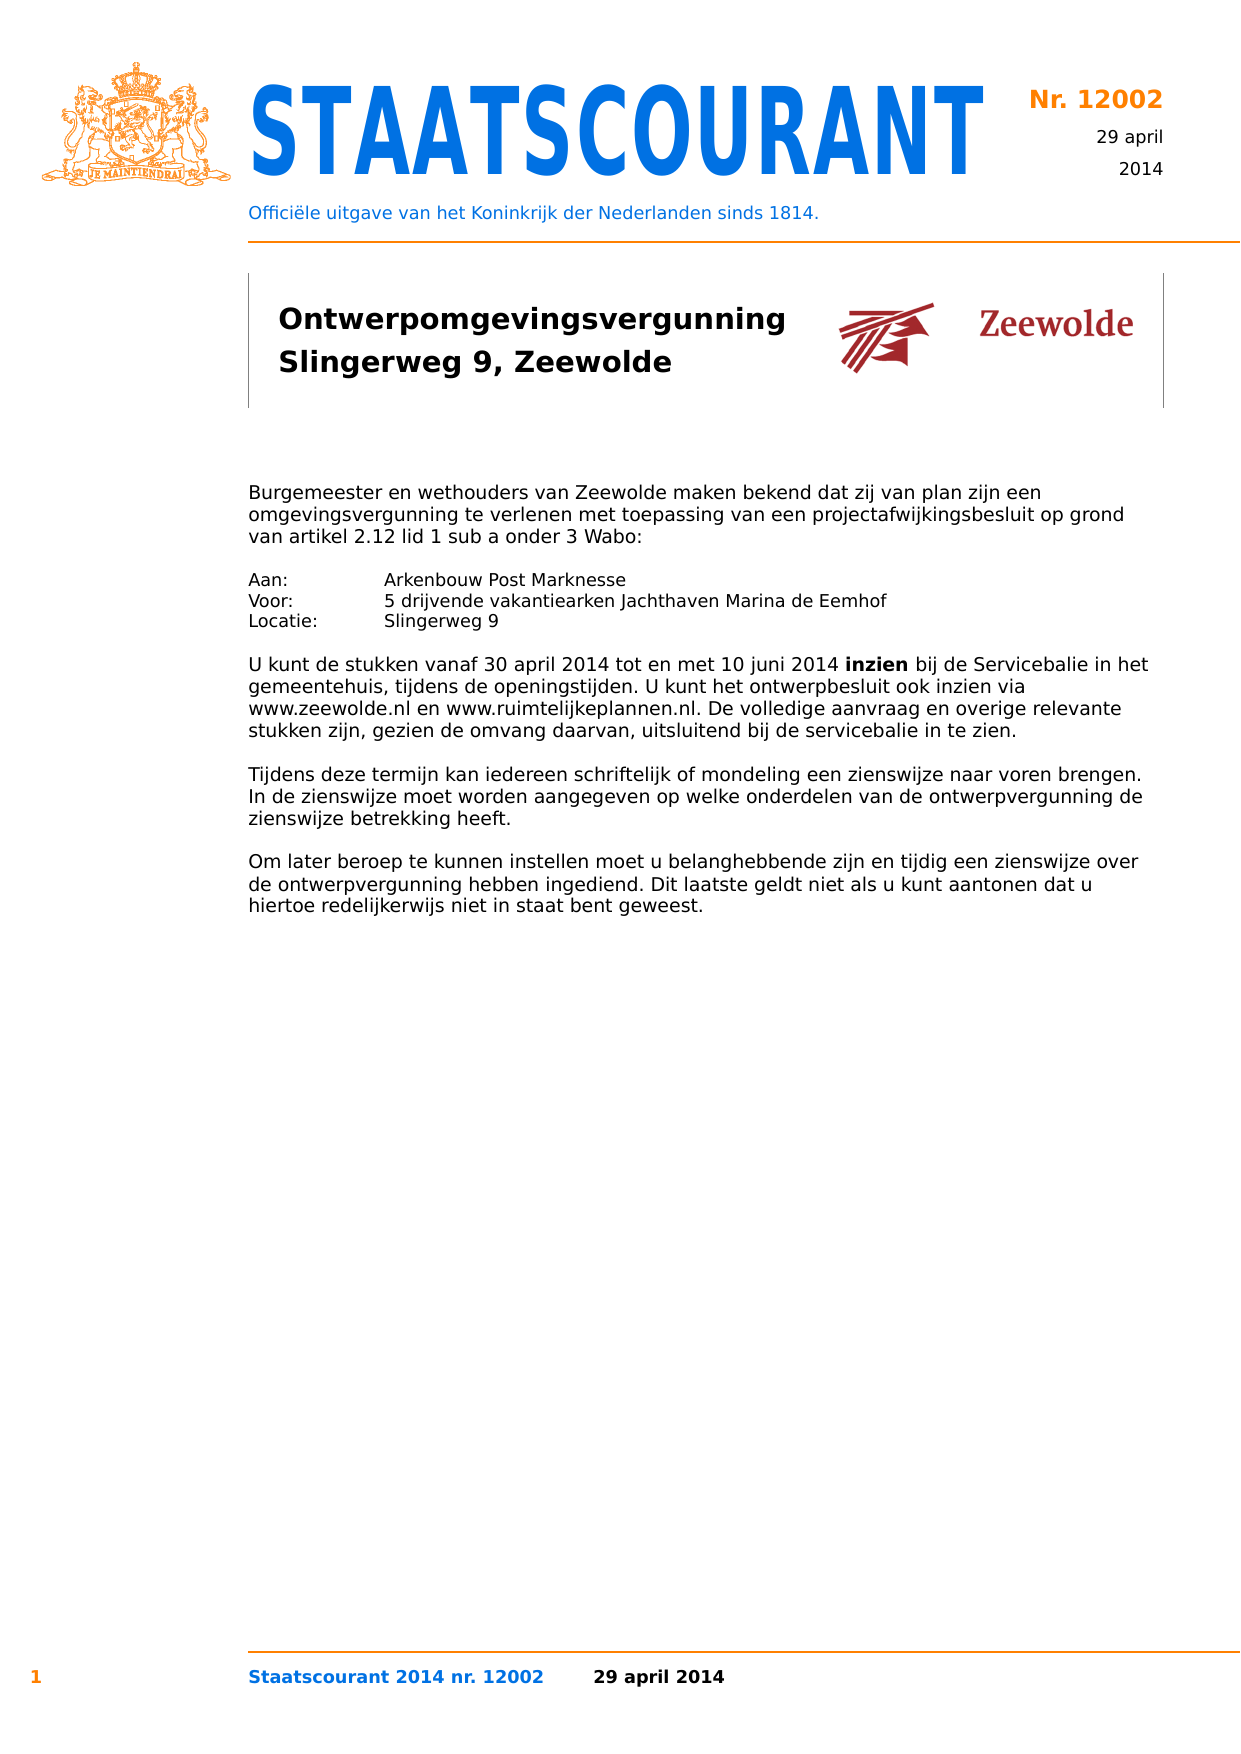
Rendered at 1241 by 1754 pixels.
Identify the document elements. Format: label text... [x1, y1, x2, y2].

table_cell 5 drijvende vakantiearken Jachthaven Marina de Eemhof [378, 591, 1163, 611]
table_header Arkenbouw Post Marknesse [378, 570, 1163, 591]
table_cell Locatie: [248, 611, 378, 632]
table_cell Slingerweg 9 [378, 611, 1163, 632]
table_header Aan: [248, 570, 378, 591]
table_header [25, 62, 248, 241]
text Burgemeester en wethouders van Zeewolde maken bekend dat zij van plan zijn een omgevingsvergunning te verlenen met toepassing van een projectafwijkingsbesluit op grond van artikel 2.12 lid 1 sub a onder 3 Wabo: [248, 482, 1163, 548]
table_header Nr. 12002 [998, 62, 1240, 121]
table_header STAATSCOURANT [248, 62, 998, 203]
table_cell Voor: [248, 591, 378, 611]
text U kunt de stukken vanaf 30 april 2014 tot en met 10 juni 2014 inzien bij de Servicebalie in het gemeentehuis, tijdens de openingstijden. U kunt het ontwerpbesluit ook inzien via www.zeewolde.nl en www.ruimtelijkeplannen.nl. De volledige aanvraag en overige relevante stukken zijn, gezien de omvang daarvan, uitsluitend bij de servicebalie in te zien. [248, 654, 1163, 742]
table_cell 2014 [998, 153, 1240, 203]
table_cell Officiële uitgave van het Koninkrijk der Nederlanden sinds 1814. [248, 203, 1240, 241]
picture [838, 302, 1134, 374]
table_cell 29 april [998, 121, 1240, 153]
text Om later beroep te kunnen instellen moet u belanghebbende zijn en tijdig een zienswijze over de ontwerpvergunning hebben ingediend. Dit laatste geldt niet als u kunt aantonen dat u hiertoe redelijkerwijs niet in staat bent geweest. [248, 851, 1163, 917]
subtitle Ontwerpomgevingsvergunning Slingerweg 9, Zeewolde [249, 273, 1163, 408]
text Tijdens deze termijn kan iedereen schriftelijk of mondeling een zienswijze naar voren brengen. In de zienswijze moet worden aangegeven op welke onderdelen van de ontwerpvergunning de zienswijze betrekking heeft. [248, 764, 1163, 829]
picture [41, 62, 231, 186]
